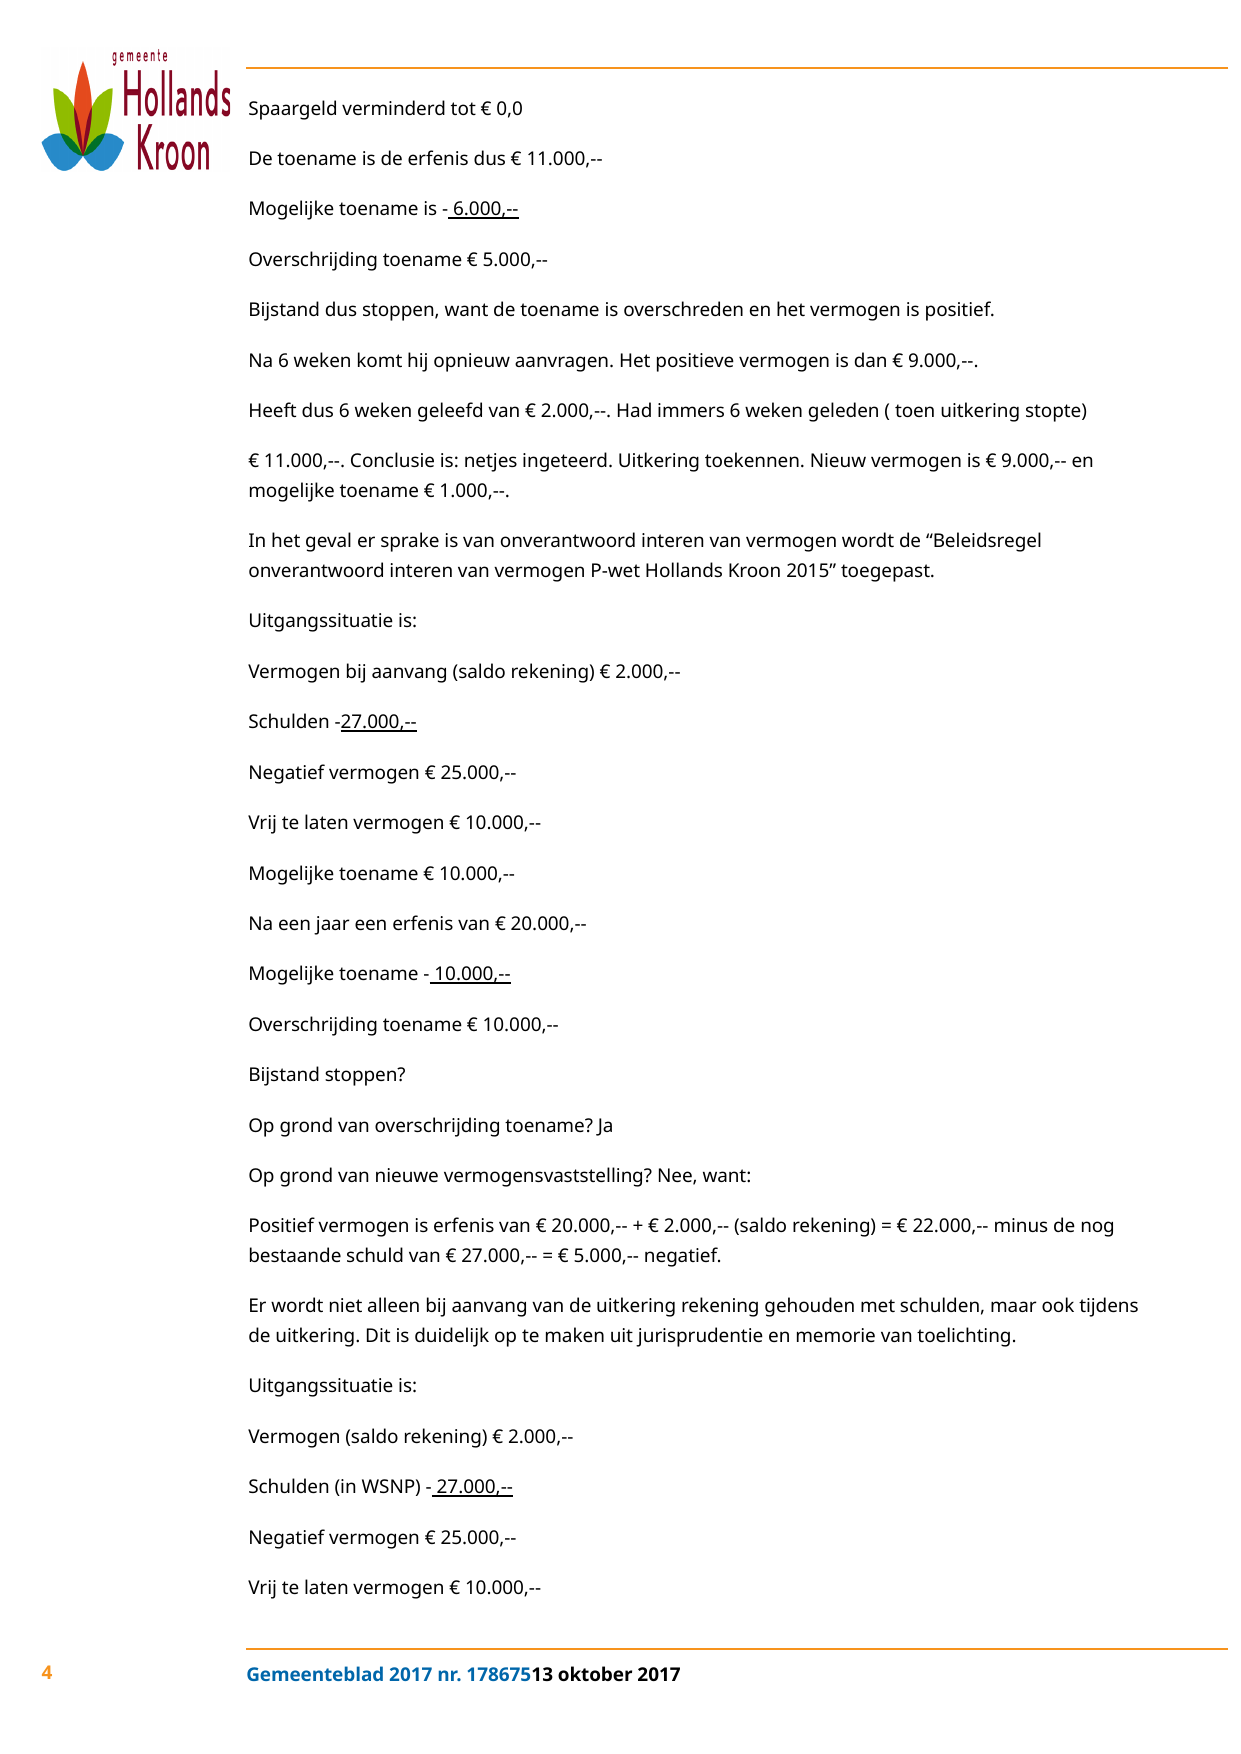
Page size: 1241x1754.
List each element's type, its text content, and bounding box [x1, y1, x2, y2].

text Op grond van overschrijding toename? Ja [248, 1112, 1152, 1138]
text Bijstand stoppen? [248, 1061, 1152, 1087]
text € 11.000,--. Conclusie is: netjes ingeteerd. Uitkering toekennen. Nieuw vermogen is € 9.000,-- en mogelijke toename € 1.000,--. [248, 448, 1152, 503]
text Mogelijke toename - 10.000,-- [248, 961, 1152, 986]
text Vermogen bij aanvang (saldo rekening) € 2.000,-- [248, 658, 1152, 684]
text Heeft dus 6 weken geleefd van € 2.000,--. Had immers 6 weken geleden ( toen uitkering stopte) [248, 397, 1152, 423]
text Overschrijding toename € 5.000,-- [248, 246, 1152, 272]
text Negatief vermogen € 25.000,-- [248, 759, 1152, 785]
text Vrij te laten vermogen € 10.000,-- [248, 809, 1152, 835]
text Na 6 weken komt hij opnieuw aanvragen. Het positieve vermogen is dan € 9.000,--. [248, 347, 1152, 373]
text Negatief vermogen € 25.000,-- [248, 1524, 1152, 1550]
text Bijstand dus stoppen, want de toename is overschreden en het vermogen is positief. [248, 296, 1152, 322]
text Er wordt niet alleen bij aanvang van de uitkering rekening gehouden met schulden, maar ook tijdens de uitkering. Dit is duidelijk op te maken uit jurisprudentie en memorie van toelichting. [248, 1293, 1152, 1348]
text Vrij te laten vermogen € 10.000,-- [248, 1574, 1152, 1600]
text Mogelijke toename is - 6.000,-- [248, 196, 1152, 221]
text Positief vermogen is erfenis van € 20.000,-- + € 2.000,-- (saldo rekening) = € 22.000,-- minus de nog bestaande schuld van € 27.000,-- = € 5.000,-- negatief. [248, 1213, 1152, 1268]
text Na een jaar een erfenis van € 20.000,-- [248, 910, 1152, 936]
text Uitgangssituatie is: [248, 608, 1152, 633]
text Mogelijke toename € 10.000,-- [248, 860, 1152, 886]
text Vermogen (saldo rekening) € 2.000,-- [248, 1423, 1152, 1449]
picture [41, 47, 231, 172]
text Schulden (in WSNP) - 27.000,-- [248, 1473, 1152, 1499]
text Op grond van nieuwe vermogensvaststelling? Nee, want: [248, 1162, 1152, 1188]
text De toename is de erfenis dus € 11.000,-- [248, 145, 1152, 171]
text Uitgangssituatie is: [248, 1373, 1152, 1398]
text Overschrijding toename € 10.000,-- [248, 1011, 1152, 1037]
text Schulden -27.000,-- [248, 708, 1152, 734]
text Spaargeld verminderd tot € 0,0 [248, 95, 1152, 121]
text In het geval er sprake is van onverantwoord interen van vermogen wordt de “Beleidsregel onverantwoord interen van vermogen P-wet Hollands Kroon 2015” toegepast. [248, 528, 1152, 583]
